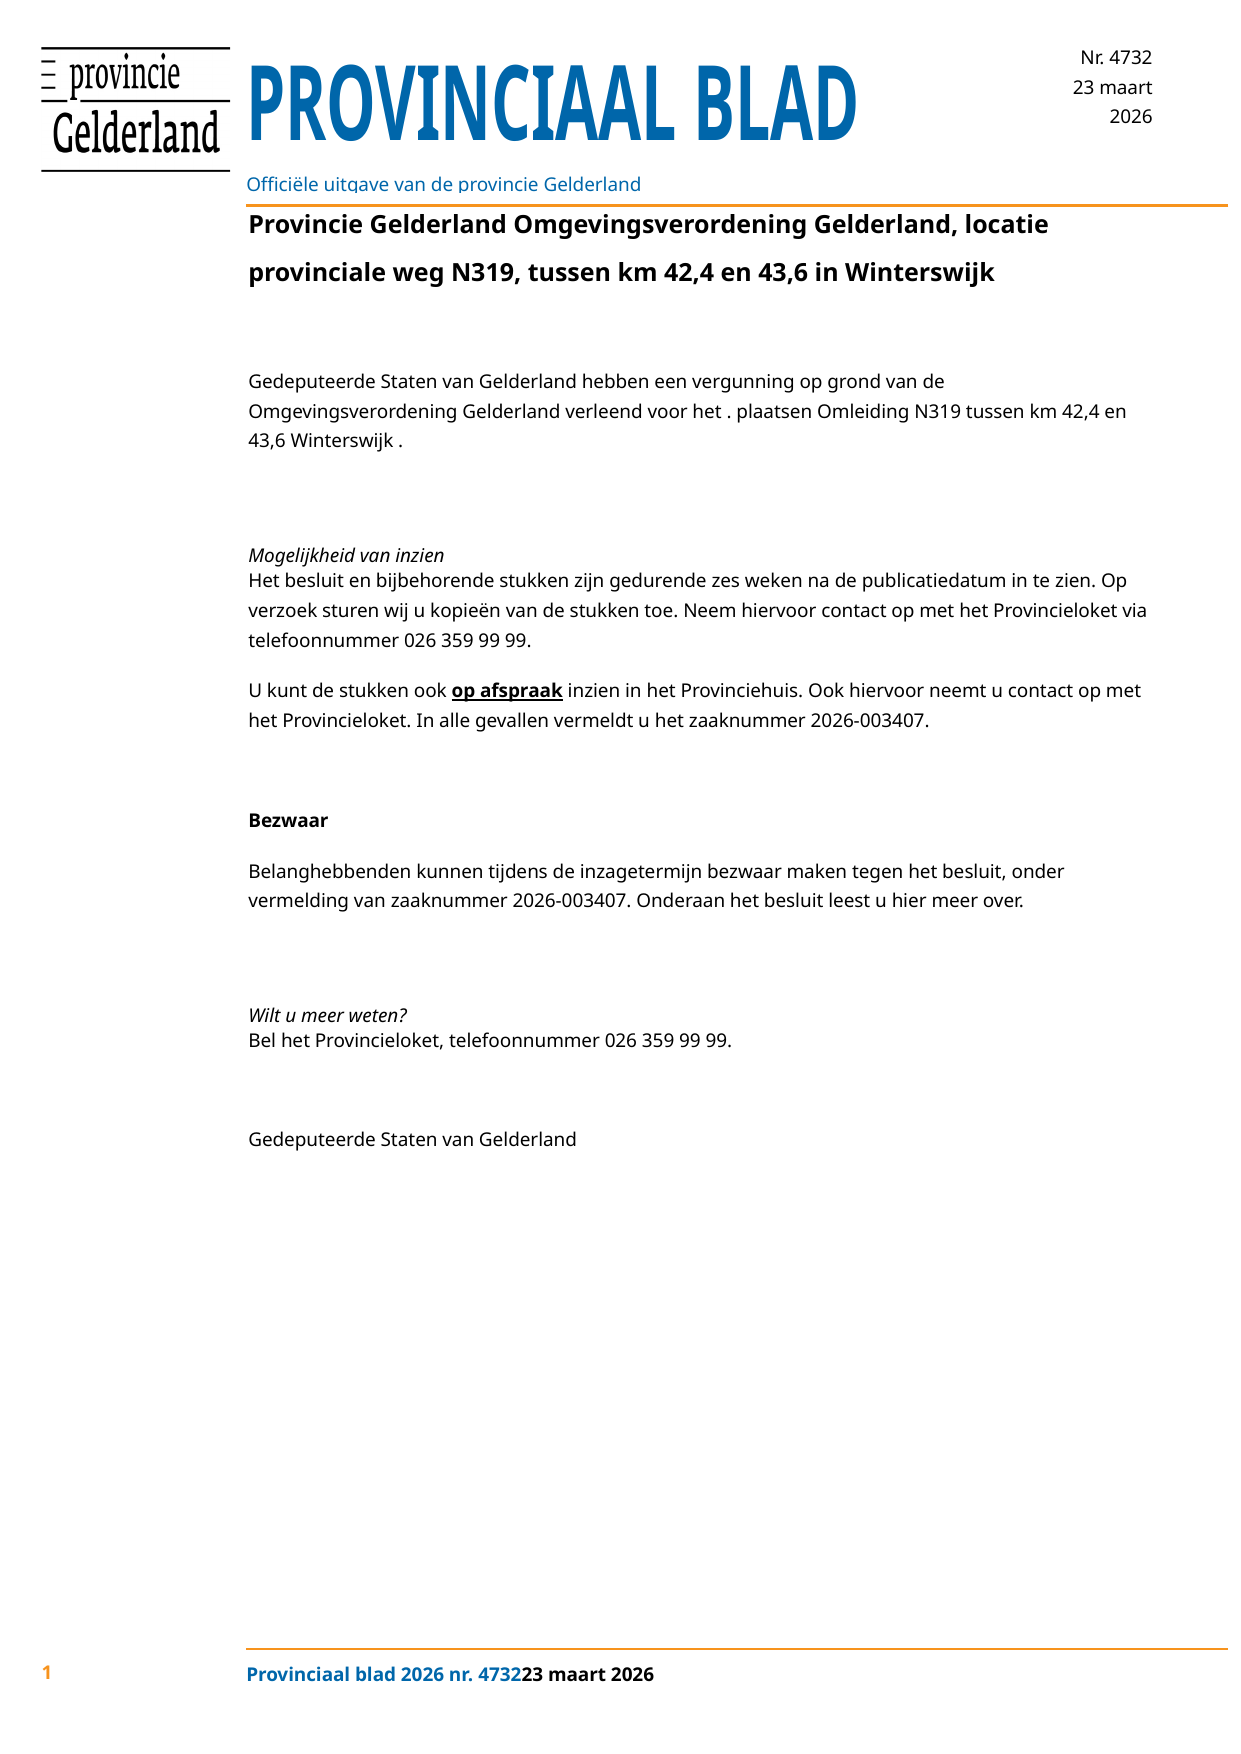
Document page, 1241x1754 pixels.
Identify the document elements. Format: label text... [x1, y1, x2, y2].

text Provincie Gelderland Omgevingsverordening Gelderland, locatie provinciale weg N319, tussen km 42,4 en 43,6 in Winterswijk [248, 207, 1152, 288]
text Het besluit en bijbehorende stukken zijn gedurende zes weken na de publicatiedatum in te zien. Op verzoek sturen wij u kopieën van de stukken toe. Neem hiervoor contact op met het Provincieloket via telefoonnummer 026 359 99 99. [248, 568, 1152, 652]
text Mogelijkheid van inzien [248, 542, 1152, 568]
text U kunt de stukken ook op afspraak inzien in het Provinciehuis. Ook hiervoor neemt u contact op met het Provincieloket. In alle gevallen vermeldt u het zaaknummer 2026-003407. [248, 677, 1152, 732]
text Wilt u meer weten? [248, 1002, 1152, 1028]
text Gedeputeerde Staten van Gelderland [248, 1126, 1152, 1152]
text Gedeputeerde Staten van Gelderland hebben een vergunning op grond van de Omgevingsverordening Gelderland verleend voor het . plaatsen Omleiding N319 tussen km 42,4 en 43,6 Winterswijk . [248, 368, 1152, 453]
picture [41, 47, 231, 172]
text Belanghebbenden kunnen tijdens de inzagetermijn bezwaar maken tegen het besluit, onder vermelding van zaaknummer 2026-003407. Onderaan het besluit leest u hier meer over. [248, 858, 1152, 913]
text Bel het Provincieloket, telefoonnummer 026 359 99 99. [248, 1028, 1152, 1053]
text Bezwaar [248, 808, 1152, 833]
